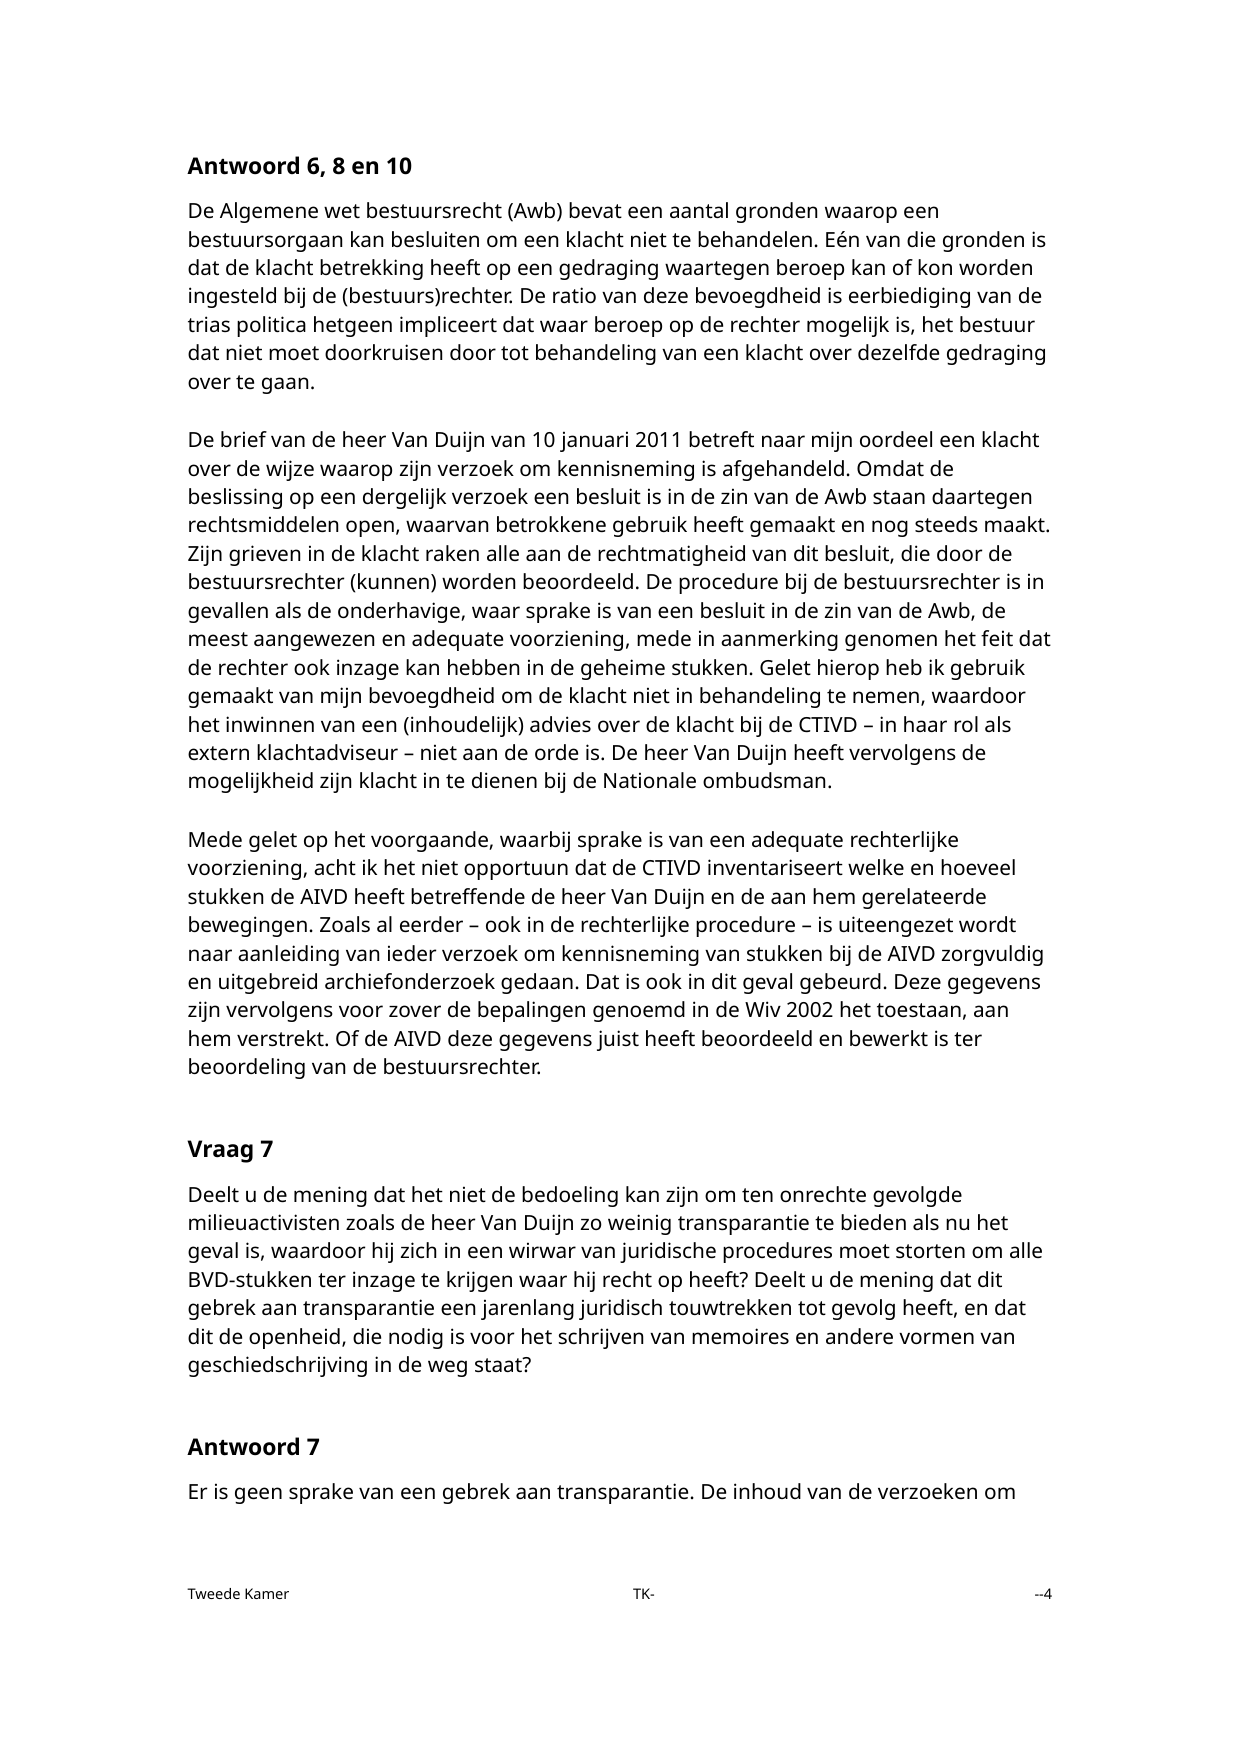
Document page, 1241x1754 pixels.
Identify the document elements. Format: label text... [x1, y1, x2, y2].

text Er is geen sprake van een gebrek aan transparantie. De inhoud van de verzoeken om [187, 1477, 1053, 1506]
text De Algemene wet bestuursrecht (Awb) bevat een aantal gronden waarop een bestuursorgaan kan besluiten om een klacht niet te behandelen. Eén van die gronden is dat de klacht betrekking heeft op een gedraging waartegen beroep kan of kon worden ingesteld bij de (bestuurs)rechter. De ratio van deze bevoegdheid is eerbiediging van de trias politica hetgeen impliceert dat waar beroep op de rechter mogelijk is, het bestuur dat niet moet doorkruisen door tot behandeling van een klacht over dezelfde gedraging over te gaan. [187, 196, 1053, 395]
subtitle Antwoord 7 [187, 1431, 1053, 1462]
text Mede gelet op het voorgaande, waarbij sprake is van een adequate rechterlijke voorziening, acht ik het niet opportuun dat de CTIVD inventariseert welke en hoeveel stukken de AIVD heeft betreffende de heer Van Duijn en de aan hem gerelateerde bewegingen. Zoals al eerder – ook in de rechterlijke procedure – is uiteengezet wordt naar aanleiding van ieder verzoek om kennisneming van stukken bij de AIVD zorgvuldig en uitgebreid archiefonderzoek gedaan. Dat is ook in dit geval gebeurd. Deze gegevens zijn vervolgens voor zover de bepalingen genoemd in de Wiv 2002 het toestaan, aan hem verstrekt. Of de AIVD deze gegevens juist heeft beoordeeld en bewerkt is ter beoordeling van de bestuursrechter. [187, 825, 1053, 1081]
text Deelt u de mening dat het niet de bedoeling kan zijn om ten onrechte gevolgde milieuactivisten zoals de heer Van Duijn zo weinig transparantie te bieden als nu het geval is, waardoor hij zich in een wirwar van juridische procedures moet storten om alle BVD-stukken ter inzage te krijgen waar hij recht op heeft? Deelt u de mening dat dit gebrek aan transparantie een jarenlang juridisch touwtrekken tot gevolg heeft, en dat dit de openheid, die nodig is voor het schrijven van memoires en andere vormen van geschiedschrijving in de weg staat? [187, 1180, 1053, 1379]
subtitle Antwoord 6, 8 en 10 [187, 150, 1053, 181]
text De brief van de heer Van Duijn van 10 januari 2011 betreft naar mijn oordeel een klacht over de wijze waarop zijn verzoek om kennisneming is afgehandeld. Omdat de beslissing op een dergelijk verzoek een besluit is in de zin van de Awb staan daartegen rechtsmiddelen open, waarvan betrokkene gebruik heeft gemaakt en nog steeds maakt. Zijn grieven in de klacht raken alle aan de rechtmatigheid van dit besluit, die door de bestuursrechter (kunnen) worden beoordeeld. De procedure bij de bestuursrechter is in gevallen als de onderhavige, waar sprake is van een besluit in de zin van de Awb, de meest aangewezen en adequate voorziening, mede in aanmerking genomen het feit dat de rechter ook inzage kan hebben in de geheime stukken. Gelet hierop heb ik gebruik gemaakt van mijn bevoegdheid om de klacht niet in behandeling te nemen, waardoor het inwinnen van een (inhoudelijk) advies over de klacht bij de CTIVD – in haar rol als extern klachtadviseur – niet aan de orde is. De heer Van Duijn heeft vervolgens de mogelijkheid zijn klacht in te dienen bij de Nationale ombudsman. [187, 425, 1053, 795]
subtitle Vraag 7 [187, 1133, 1053, 1165]
